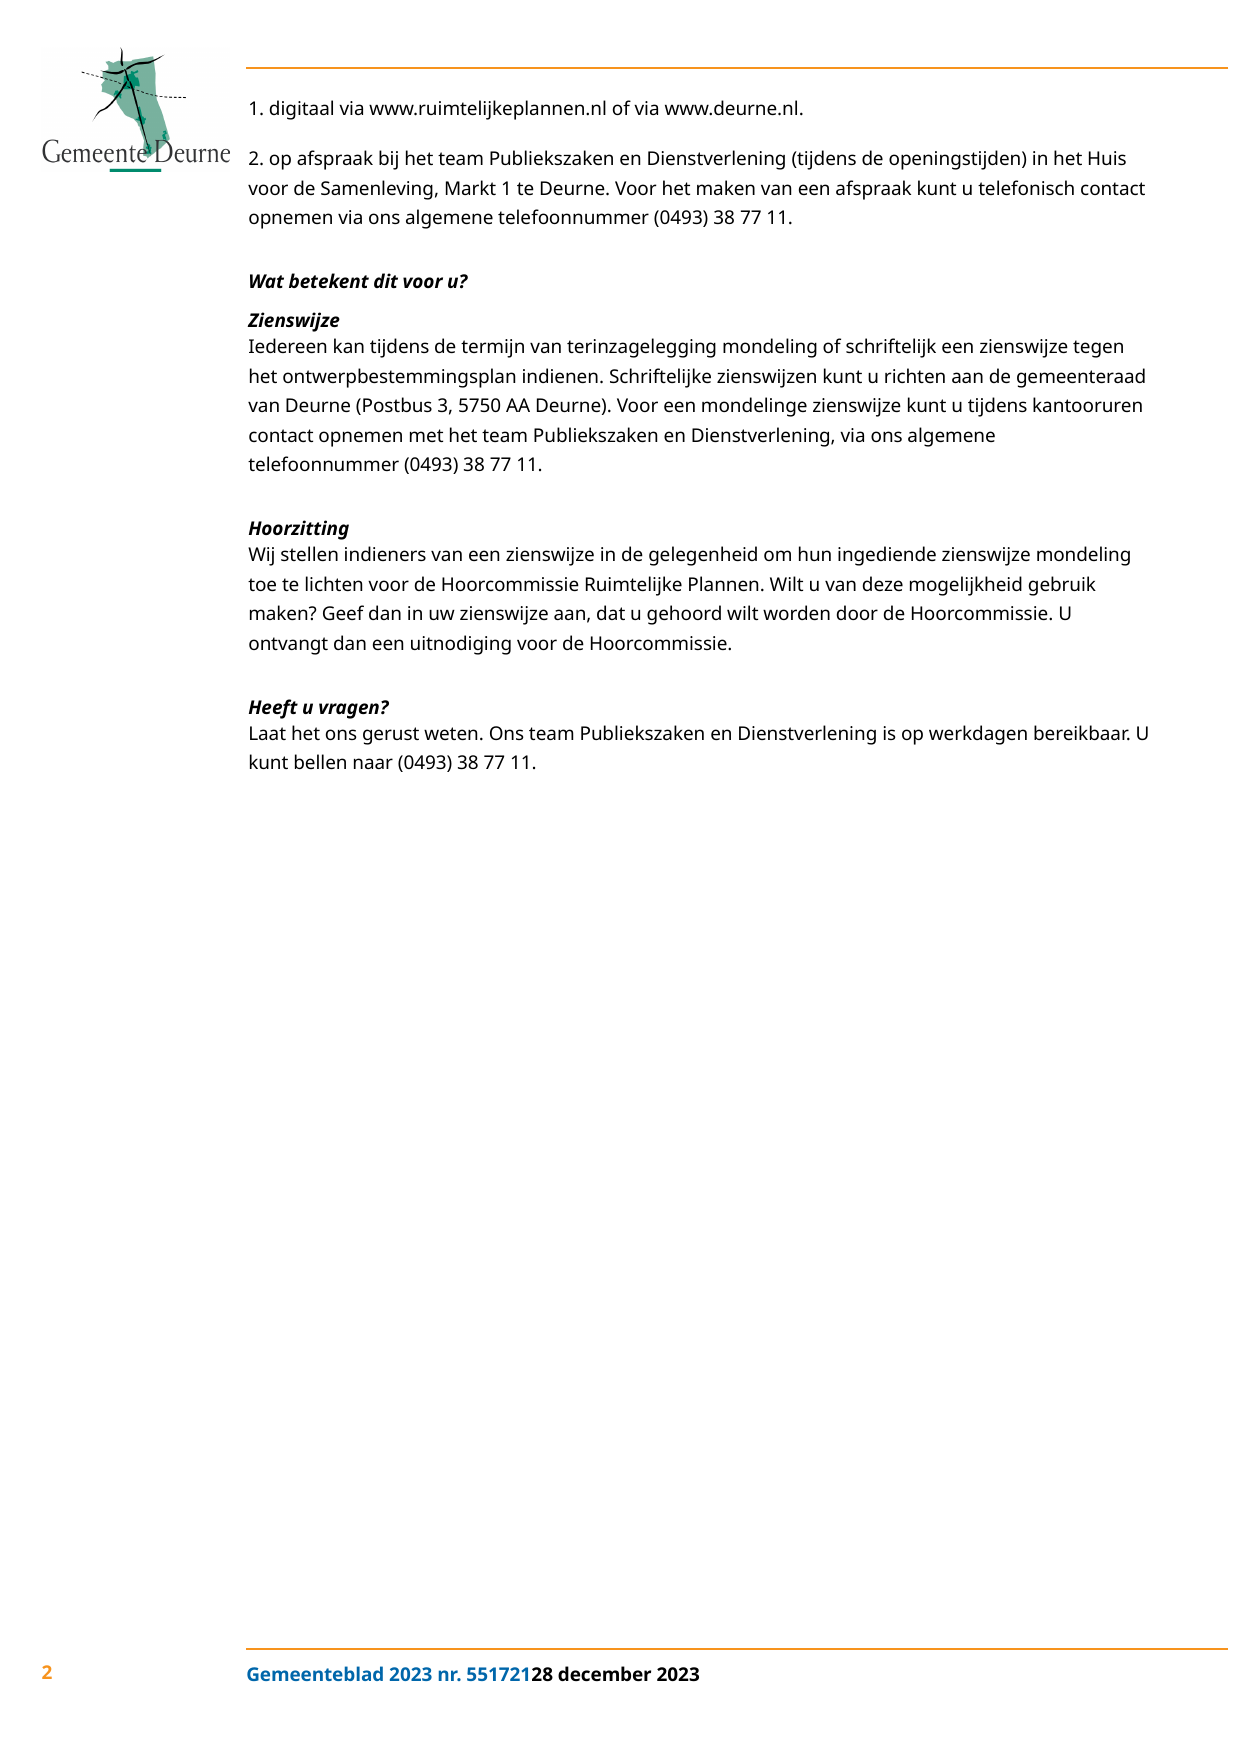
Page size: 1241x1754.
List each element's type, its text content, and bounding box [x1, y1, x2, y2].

text Hoorzitting [248, 516, 1152, 541]
text 1. digitaal via www.ruimtelijkeplannen.nl of via www.deurne.nl. [248, 95, 1152, 121]
picture [41, 47, 231, 172]
text Wat betekent dit voor u? [248, 268, 1152, 294]
text Iedereen kan tijdens de termijn van terinzagelegging mondeling of schriftelijk een zienswijze tegen het ontwerpbestemmingsplan indienen. Schriftelijke zienswijzen kunt u richten aan de gemeenteraad van Deurne (Postbus 3, 5750 AA Deurne). Voor een mondelinge zienswijze kunt u tijdens kantooruren contact opnemen met het team Publiekszaken en Dienstverlening, via ons algemene telefoonnummer (0493) 38 77 11. [248, 333, 1152, 477]
text Zienswijze [248, 308, 1152, 333]
text 2. op afspraak bij het team Publiekszaken en Dienstverlening (tijdens de openingstijden) in het Huis voor de Samenleving, Markt 1 te Deurne. Voor het maken van een afspraak kunt u telefonisch contact opnemen via ons algemene telefoonnummer (0493) 38 77 11. [248, 145, 1152, 230]
text Heeft u vragen? [248, 694, 1152, 720]
text Laat het ons gerust weten. Ons team Publiekszaken en Dienstverlening is op werkdagen bereikbaar. U kunt bellen naar (0493) 38 77 11. [248, 720, 1152, 775]
text Wij stellen indieners van een zienswijze in de gelegenheid om hun ingediende zienswijze mondeling toe te lichten voor de Hoorcommissie Ruimtelijke Plannen. Wilt u van deze mogelijkheid gebruik maken? Geef dan in uw zienswijze aan, dat u gehoord wilt worden door de Hoorcommissie. U ontvangt dan een uitnodiging voor de Hoorcommissie. [248, 541, 1152, 656]
